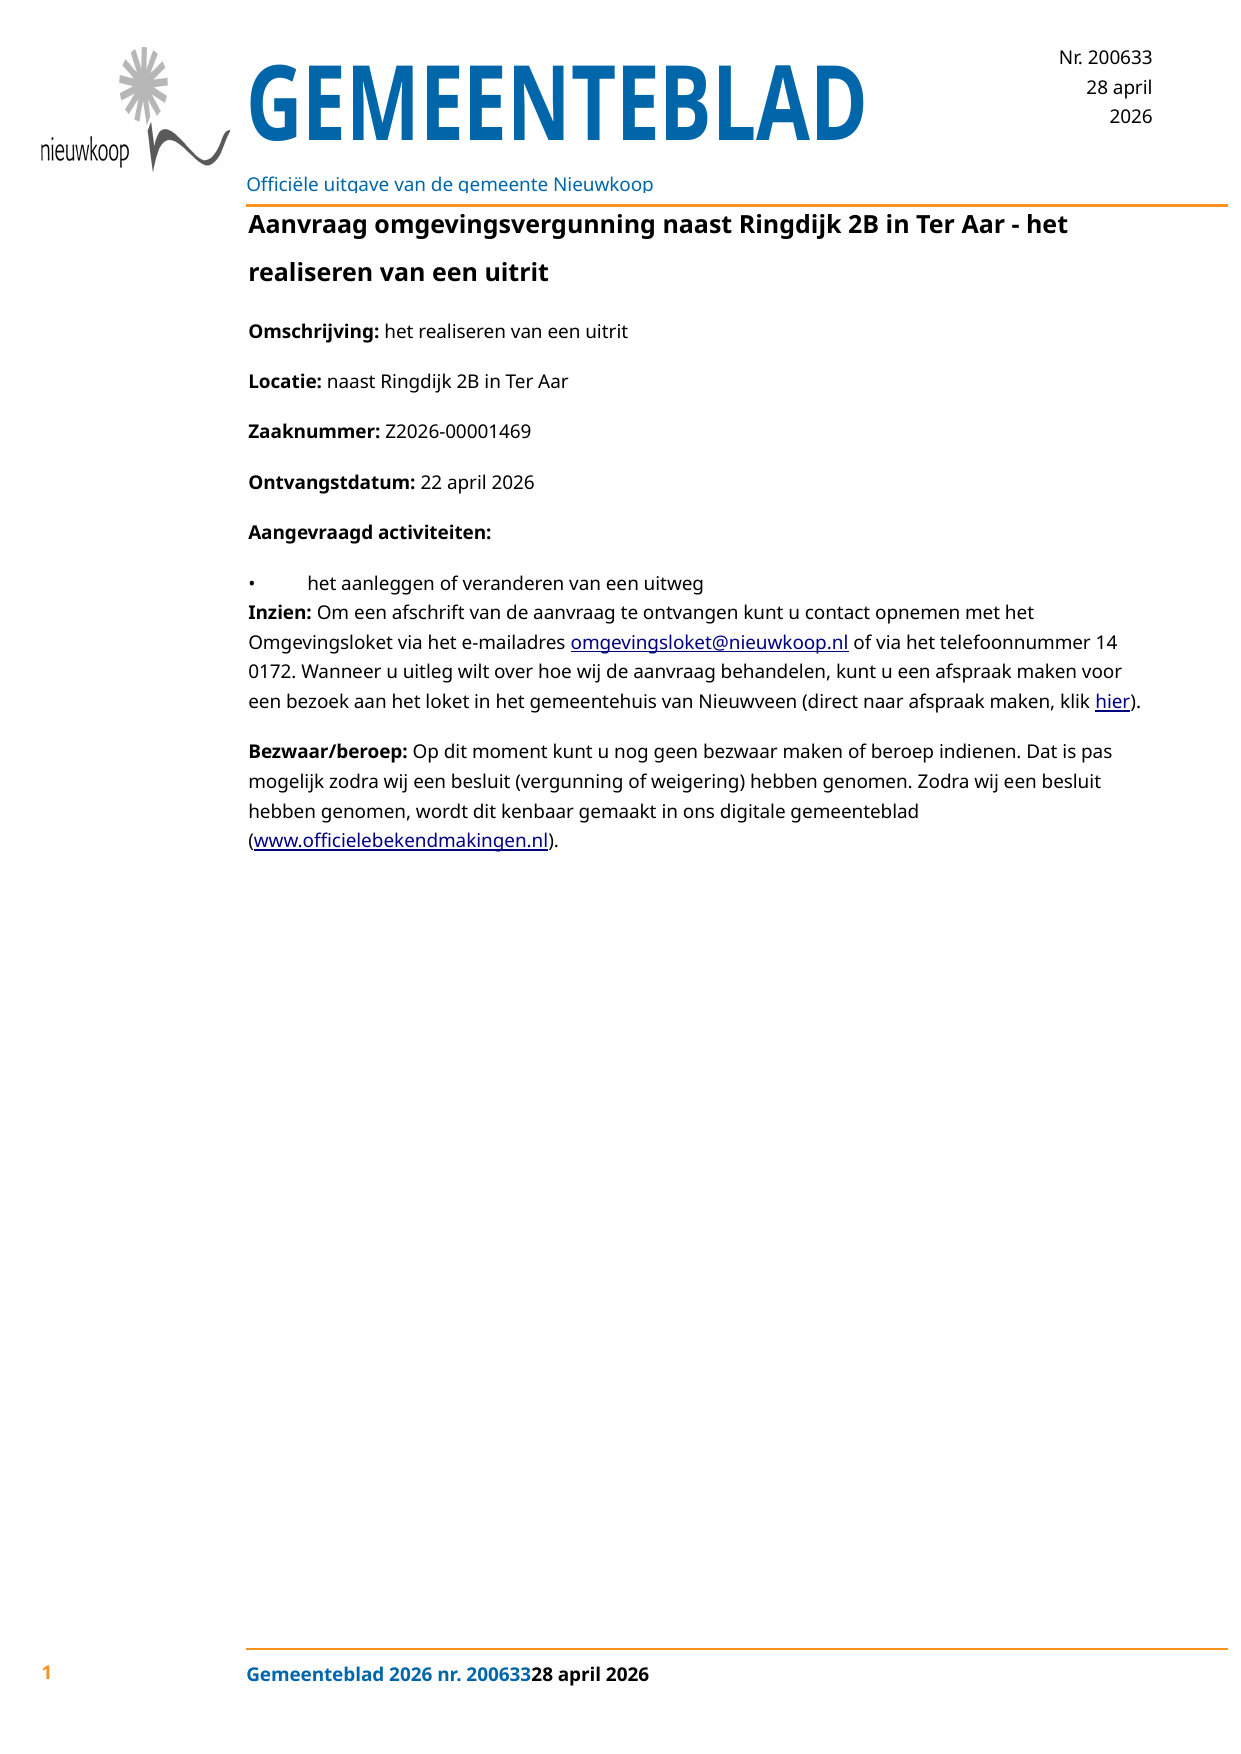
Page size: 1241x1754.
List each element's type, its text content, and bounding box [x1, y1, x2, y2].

text Zaaknummer: Z2026-00001469 [248, 419, 1152, 444]
text Omschrijving: het realiseren van een uitrit [248, 318, 1152, 344]
text Aanvraag omgevingsvergunning naast Ringdijk 2B in Ter Aar - het realiseren van een uitrit [248, 207, 1152, 288]
text Ontvangstdatum: 22 april 2026 [248, 469, 1152, 495]
text Bezwaar/beroep: Op dit moment kunt u nog geen bezwaar maken of beroep indienen. Dat is pas mogelijk zodra wij een besluit (vergunning of weigering) hebben genomen. Zodra wij een besluit hebben genomen, wordt dit kenbaar gemaakt in ons digitale gemeenteblad (www.officielebekendmakingen.nl). [248, 739, 1152, 853]
text Inzien: Om een afschrift van de aanvraag te ontvangen kunt u contact opnemen met het Omgevingsloket via het e-mailadres omgevingsloket@nieuwkoop.nl of via het telefoonnummer 14 0172. Wanneer u uitleg wilt over hoe wij de aanvraag behandelen, kunt u een afspraak maken voor een bezoek aan het loket in het gemeentehuis van Nieuwveen (direct naar afspraak maken, klik hier). [248, 599, 1152, 714]
text Aangevraagd activiteiten: [248, 519, 1152, 545]
list het aanleggen of veranderen van een uitweg [248, 570, 1152, 596]
picture [41, 47, 231, 172]
text Locatie: naast Ringdijk 2B in Ter Aar [248, 368, 1152, 394]
